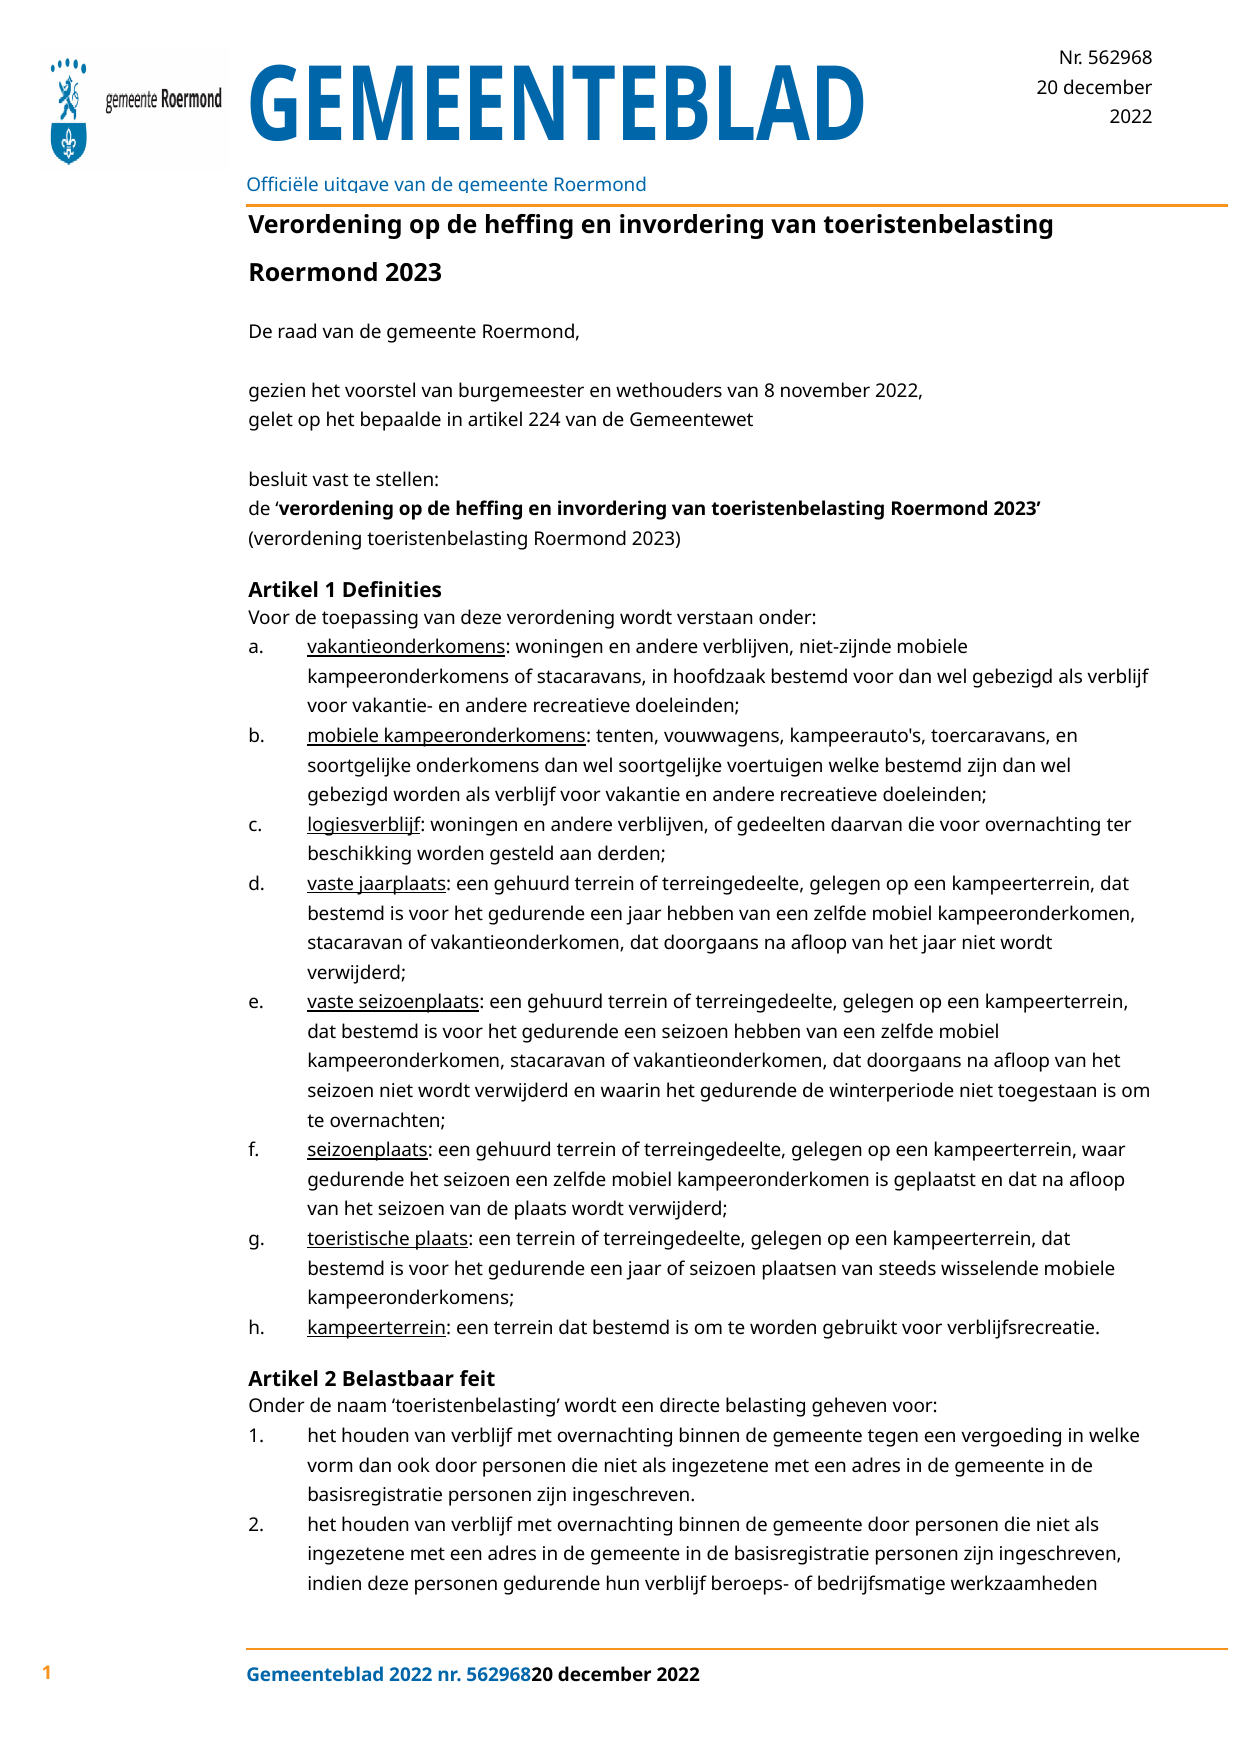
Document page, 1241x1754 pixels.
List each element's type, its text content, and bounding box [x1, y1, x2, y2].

text besluit vast te stellen: [248, 466, 1152, 492]
list mobiele kampeeronderkomens: tenten, vouwwagens, kampeerauto's, toercaravans, en soortgelijke onderkomens dan wel soortgelijke voertuigen welke bestemd zijn dan wel gebezigd worden als verblijf voor vakantie en andere recreatieve doeleinden; [248, 722, 1152, 807]
text Artikel 2 Belastbaar feit [248, 1364, 1152, 1393]
list seizoenplaats: een gehuurd terrein of terreingedeelte, gelegen op een kampeerterrein, waar gedurende het seizoen een zelfde mobiel kampeeronderkomen is geplaatst en dat na afloop van het seizoen van de plaats wordt verwijderd; [248, 1136, 1152, 1221]
text gelet op het bepaalde in artikel 224 van de Gemeentewet [248, 407, 1152, 432]
list het houden van verblijf met overnachting binnen de gemeente door personen die niet als ingezetene met een adres in de gemeente in de basisregistratie personen zijn ingeschreven, indien deze personen gedurende hun verblijf beroeps- of bedrijfsmatige werkzaamheden [248, 1511, 1152, 1596]
list vaste jaarplaats: een gehuurd terrein of terreingedeelte, gelegen op een kampeerterrein, dat bestemd is voor het gedurende een jaar hebben van een zelfde mobiel kampeeronderkomen, stacaravan of vakantieonderkomen, dat doorgaans na afloop van het jaar niet wordt verwijderd; [248, 870, 1152, 984]
text (verordening toeristenbelasting Roermond 2023) [248, 525, 1152, 551]
text De raad van de gemeente Roermond, [248, 318, 1152, 344]
text gezien het voorstel van burgemeester en wethouders van 8 november 2022, [248, 377, 1152, 403]
list kampeerterrein: een terrein dat bestemd is om te worden gebruikt voor verblijfsrecreatie. [248, 1314, 1152, 1339]
text de ‘verordening op de heffing en invordering van toeristenbelasting Roermond 2023’ [248, 495, 1152, 521]
text Verordening op de heffing en invordering van toeristenbelasting Roermond 2023 [248, 207, 1152, 288]
text Artikel 1 Definities [248, 575, 1152, 604]
text Onder de naam ‘toeristenbelasting’ wordt een directe belasting geheven voor: [248, 1393, 1152, 1418]
list toeristische plaats: een terrein of terreingedeelte, gelegen op een kampeerterrein, dat bestemd is voor het gedurende een jaar of seizoen plaatsen van steeds wisselende mobiele kampeeronderkomens; [248, 1225, 1152, 1310]
list het houden van verblijf met overnachting binnen de gemeente tegen een vergoeding in welke vorm dan ook door personen die niet als ingezetene met een adres in de gemeente in de basisregistratie personen zijn ingeschreven. [248, 1422, 1152, 1507]
list vaste seizoenplaats: een gehuurd terrein of terreingedeelte, gelegen op een kampeerterrein, dat bestemd is voor het gedurende een seizoen hebben van een zelfde mobiel kampeeronderkomen, stacaravan of vakantieonderkomen, dat doorgaans na afloop van het seizoen niet wordt verwijderd en waarin het gedurende de winterperiode niet toegestaan is om te overnachten; [248, 988, 1152, 1132]
picture [41, 47, 231, 172]
text Voor de toepassing van deze verordening wordt verstaan onder: [248, 604, 1152, 629]
list logiesverblijf: woningen en andere verblijven, of gedeelten daarvan die voor overnachting ter beschikking worden gesteld aan derden; [248, 811, 1152, 866]
list vakantieonderkomens: woningen en andere verblijven, niet-zijnde mobiele kampeeronderkomens of stacaravans, in hoofdzaak bestemd voor dan wel gebezigd als verblijf voor vakantie- en andere recreatieve doeleinden; [248, 633, 1152, 718]
